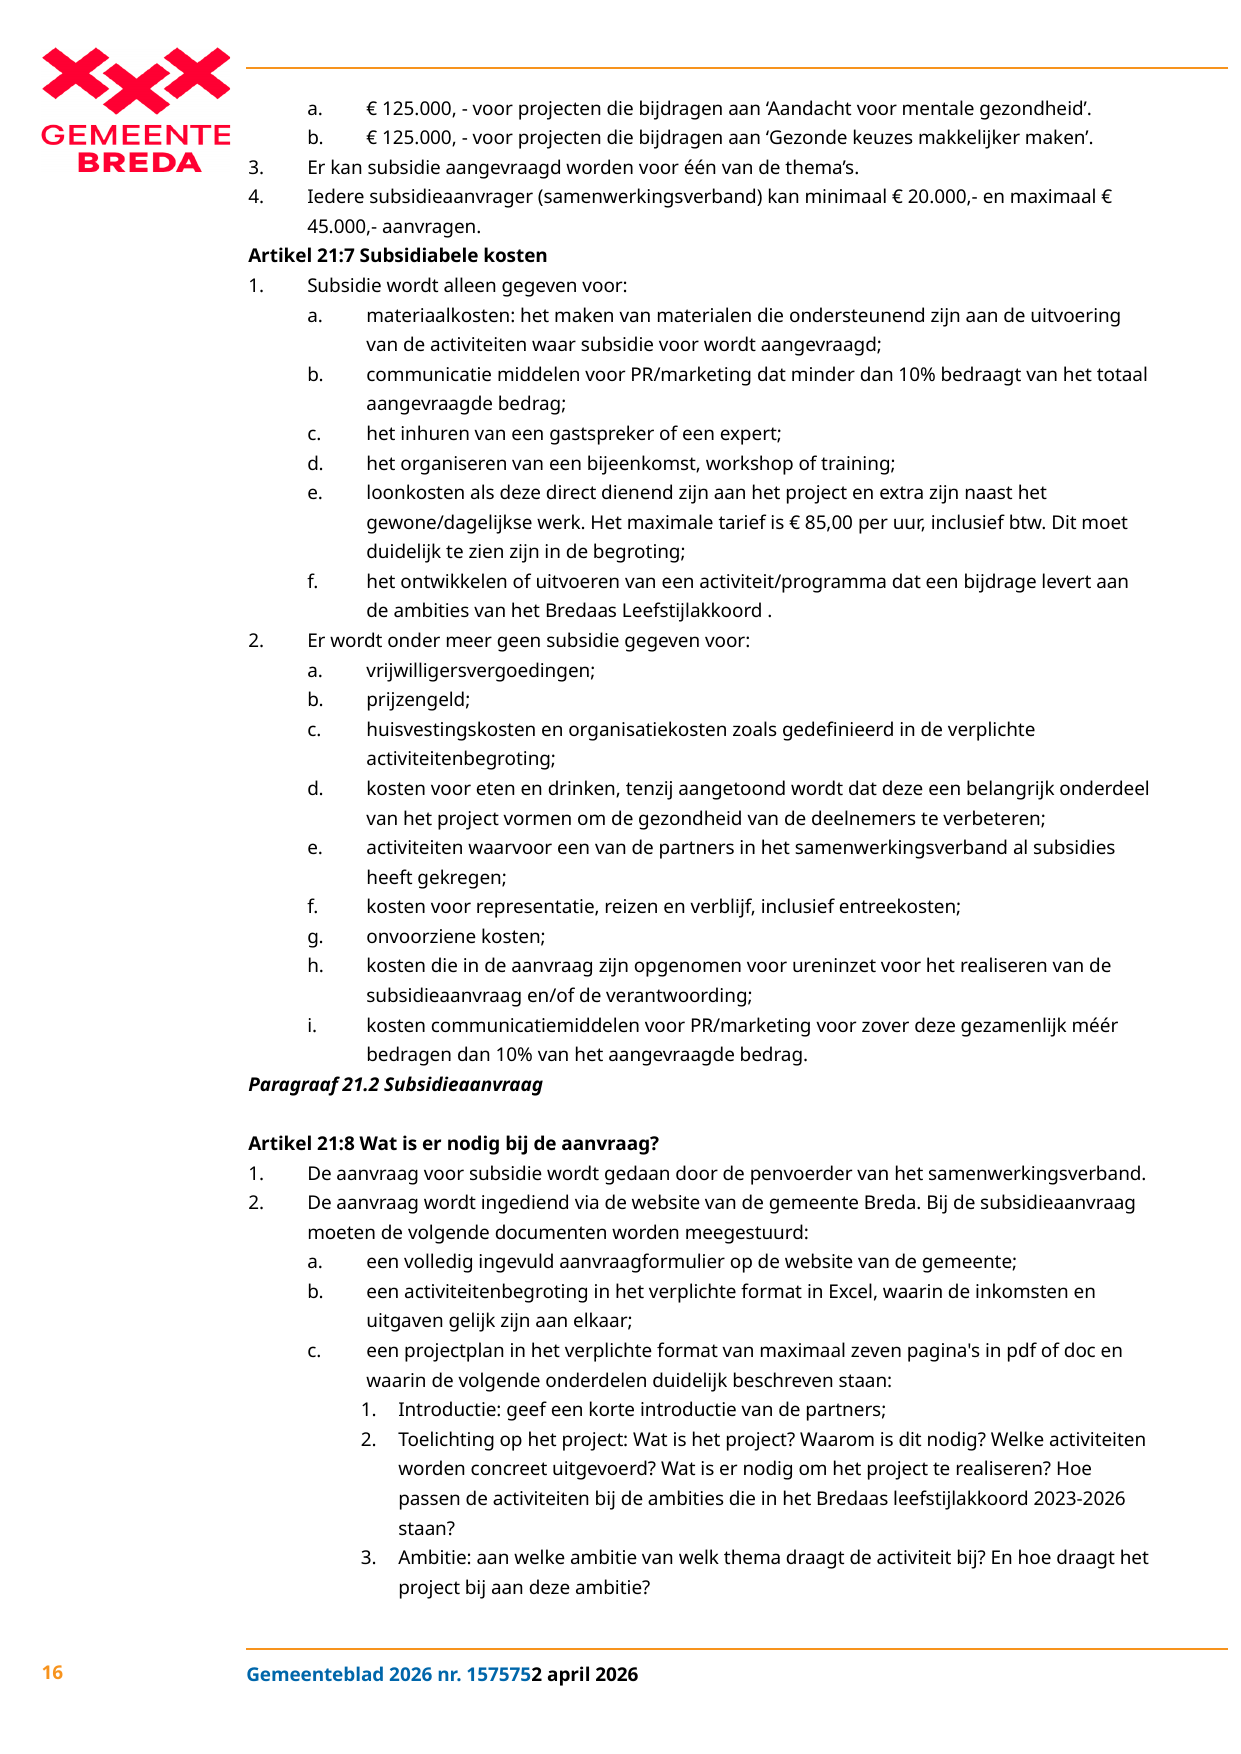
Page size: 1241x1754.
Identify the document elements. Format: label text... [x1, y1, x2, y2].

list het ontwikkelen of uitvoeren van een activiteit/programma dat een bijdrage levert aan de ambities van het Bredaas Leefstijlakkoord . [307, 568, 1152, 623]
list activiteiten waarvoor een van de partners in het samenwerkingsverband al subsidies heeft gekregen; [307, 834, 1152, 890]
list prijzengeld; [307, 686, 1152, 712]
list kosten die in de aanvraag zijn opgenomen voor ureninzet voor het realiseren van de subsidieaanvraag en/of de verantwoording; [307, 953, 1152, 1008]
list een projectplan in het verplichte format van maximaal zeven pagina's in pdf of doc en waarin de volgende onderdelen duidelijk beschreven staan: [307, 1337, 1152, 1393]
list onvoorziene kosten; [307, 923, 1152, 949]
list een volledig ingevuld aanvraagformulier op de website van de gemeente; [307, 1248, 1152, 1274]
text Artikel 21:7 Subsidiabele kosten [248, 243, 1152, 268]
list loonkosten als deze direct dienend zijn aan het project en extra zijn naast het gewone/dagelijkse werk. Het maximale tarief is € 85,00 per uur, inclusief btw. Dit moet duidelijk te zien zijn in de begroting; [307, 479, 1152, 564]
list € 125.000, - voor projecten die bijdragen aan ‘Aandacht voor mentale gezondheid’. [307, 95, 1152, 121]
list Subsidie wordt alleen gegeven voor: [248, 272, 1152, 298]
list het inhuren van een gastspreker of een expert; [307, 420, 1152, 446]
list kosten voor eten en drinken, tenzij aangetoond wordt dat deze een belangrijk onderdeel van het project vormen om de gezondheid van de deelnemers te verbeteren; [307, 775, 1152, 831]
list huisvestingskosten en organisatiekosten zoals gedefinieerd in de verplichte activiteitenbegroting; [307, 716, 1152, 771]
list Ambitie: aan welke ambitie van welk thema draagt de activiteit bij? En hoe draagt het project bij aan deze ambitie? [361, 1544, 1152, 1600]
text Paragraaf 21.2 Subsidieaanvraag [248, 1071, 1152, 1097]
list Introductie: geef een korte introductie van de partners; [361, 1396, 1152, 1422]
list Er wordt onder meer geen subsidie gegeven voor: [248, 627, 1152, 653]
list Er kan subsidie aangevraagd worden voor één van de thema’s. [248, 154, 1152, 180]
list communicatie middelen voor PR/marketing dat minder dan 10% bedraagt van het totaal aangevraagde bedrag; [307, 361, 1152, 416]
list materiaalkosten: het maken van materialen die ondersteunend zijn aan de uitvoering van de activiteiten waar subsidie voor wordt aangevraagd; [307, 302, 1152, 357]
list vrijwilligersvergoedingen; [307, 657, 1152, 683]
list een activiteitenbegroting in het verplichte format in Excel, waarin de inkomsten en uitgaven gelijk zijn aan elkaar; [307, 1278, 1152, 1333]
list Iedere subsidieaanvrager (samenwerkingsverband) kan minimaal € 20.000,- en maximaal € 45.000,- aanvragen. [248, 183, 1152, 239]
list Toelichting op het project: Wat is het project? Waarom is dit nodig? Welke activiteiten worden concreet uitgevoerd? Wat is er nodig om het project te realiseren? Hoe passen de activiteiten bij de ambities die in het Bredaas leefstijlakkoord 2023-2026 staan? [361, 1426, 1152, 1541]
list De aanvraag wordt ingediend via de website van de gemeente Breda. Bij de subsidieaanvraag moeten de volgende documenten worden meegestuurd: [248, 1189, 1152, 1245]
list het organiseren van een bijeenkomst, workshop of training; [307, 450, 1152, 476]
list € 125.000, - voor projecten die bijdragen aan ‘Gezonde keuzes makkelijker maken’. [307, 124, 1152, 150]
list De aanvraag voor subsidie wordt gedaan door de penvoerder van het samenwerkingsverband. [248, 1160, 1152, 1186]
list kosten communicatiemiddelen voor PR/marketing voor zover deze gezamenlijk méér bedragen dan 10% van het aangevraagde bedrag. [307, 1012, 1152, 1067]
list kosten voor representatie, reizen en verblijf, inclusief entreekosten; [307, 893, 1152, 919]
picture [41, 47, 231, 172]
text Artikel 21:8 Wat is er nodig bij de aanvraag? [248, 1130, 1152, 1156]
